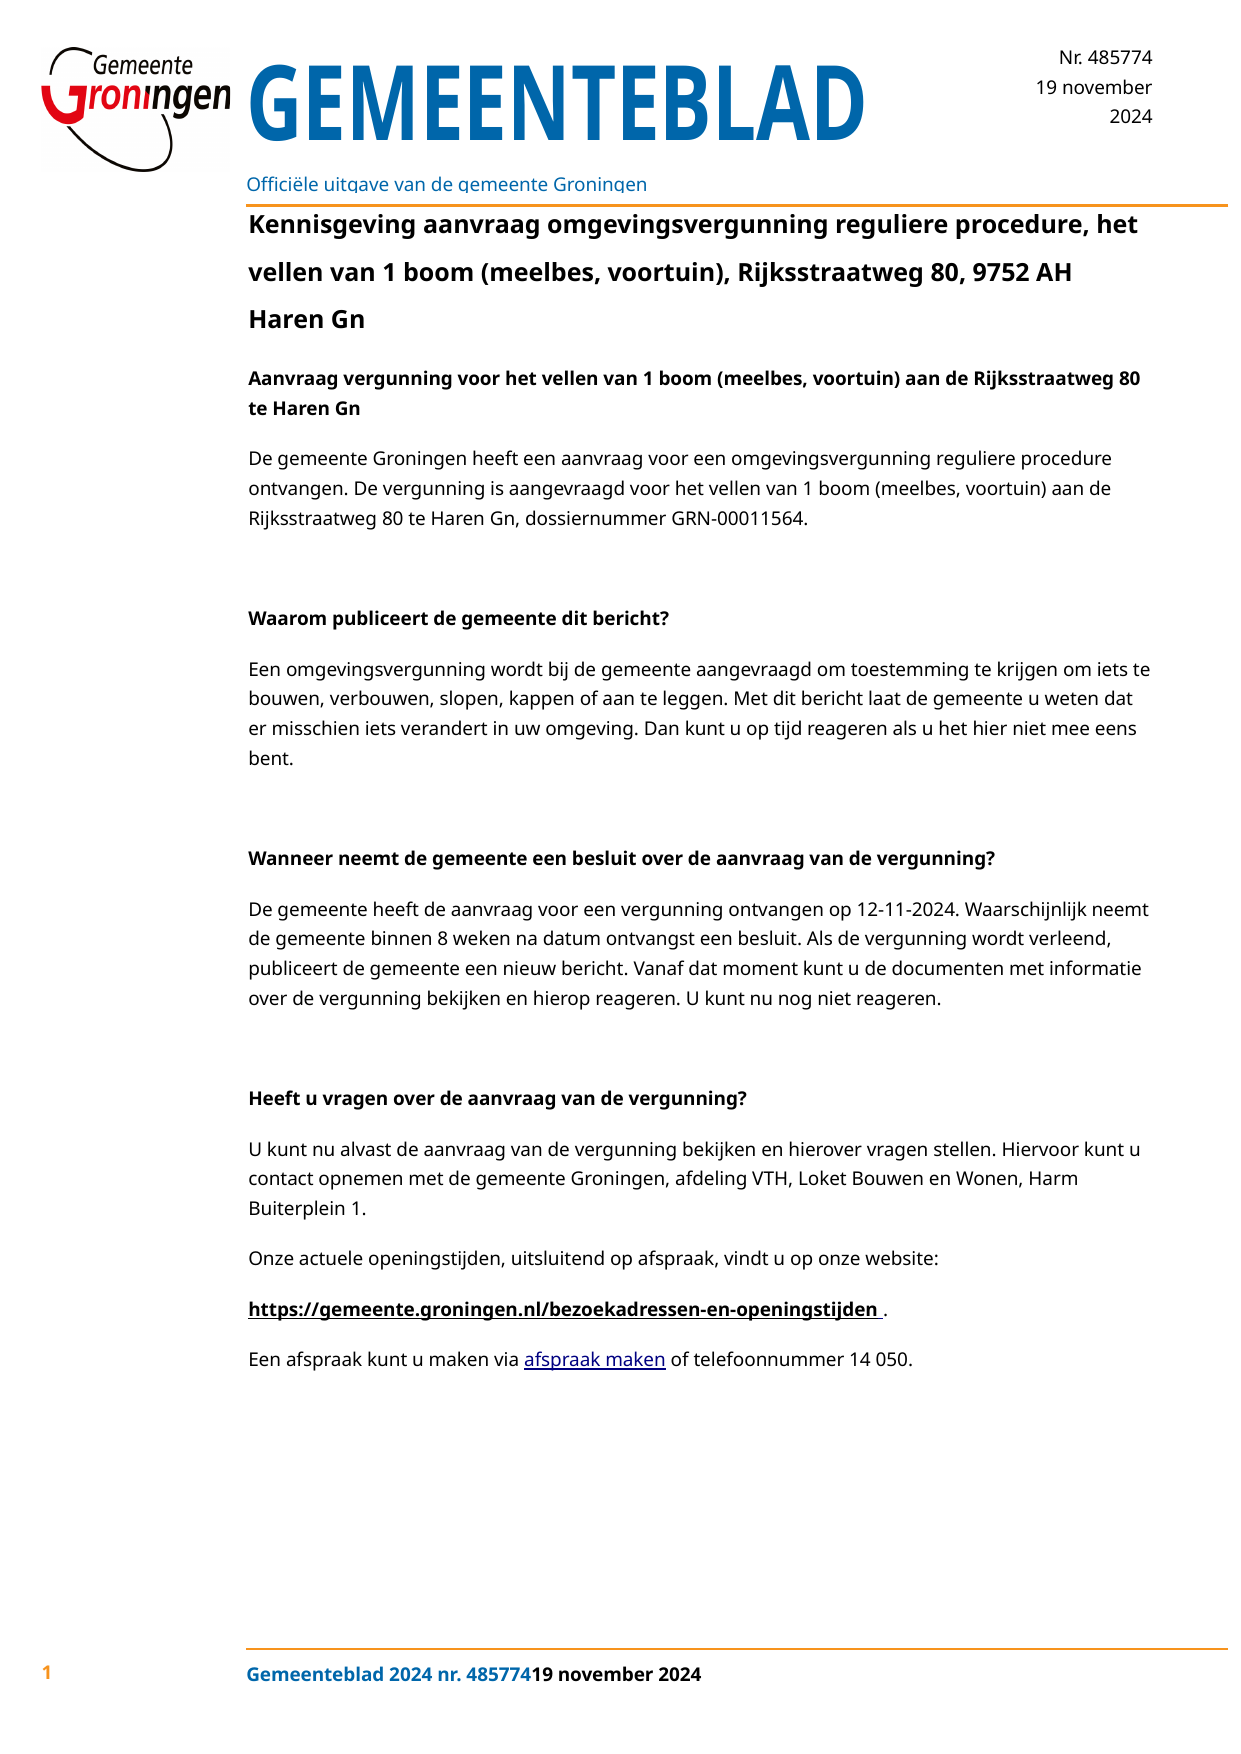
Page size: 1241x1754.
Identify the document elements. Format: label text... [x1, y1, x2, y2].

text Wanneer neemt de gemeente een besluit over de aanvraag van de vergunning? [248, 846, 1152, 871]
text Waarom publiceert de gemeente dit bericht? [248, 606, 1152, 631]
text U kunt nu alvast de aanvraag van de vergunning bekijken en hierover vragen stellen. Hiervoor kunt u contact opnemen met de gemeente Groningen, afdeling VTH, Loket Bouwen en Wonen, Harm Buiterplein 1. [248, 1136, 1152, 1221]
text Kennisgeving aanvraag omgevingsvergunning reguliere procedure, het vellen van 1 boom (meelbes, voortuin), Rijksstraatweg 80, 9752 AH Haren Gn [248, 207, 1152, 336]
text Aanvraag vergunning voor het vellen van 1 boom (meelbes, voortuin) aan de Rijksstraatweg 80 te Haren Gn [248, 366, 1152, 421]
text De gemeente heeft de aanvraag voor een vergunning ontvangen op 12-11-2024. Waarschijnlijk neemt de gemeente binnen 8 weken na datum ontvangst een besluit. Als de vergunning wordt verleend, publiceert de gemeente een nieuw bericht. Vanaf dat moment kunt u de documenten met informatie over de vergunning bekijken en hierop reageren. U kunt nu nog niet reageren. [248, 896, 1152, 1010]
text Een afspraak kunt u maken via afspraak maken of telefoonnummer 14 050. [248, 1346, 1152, 1372]
text https://gemeente.groningen.nl/bezoekadressen-en-openingstijden . [248, 1296, 1152, 1322]
text Heeft u vragen over de aanvraag van de vergunning? [248, 1086, 1152, 1111]
picture [41, 47, 231, 172]
text Een omgevingsvergunning wordt bij de gemeente aangevraagd om toestemming te krijgen om iets te bouwen, verbouwen, slopen, kappen of aan te leggen. Met dit bericht laat de gemeente u weten dat er misschien iets verandert in uw omgeving. Dan kunt u op tijd reageren als u het hier niet mee eens bent. [248, 656, 1152, 770]
text Onze actuele openingstijden, uitsluitend op afspraak, vindt u op onze website: [248, 1246, 1152, 1271]
text De gemeente Groningen heeft een aanvraag voor een omgevingsvergunning reguliere procedure ontvangen. De vergunning is aangevraagd voor het vellen van 1 boom (meelbes, voortuin) aan de Rijksstraatweg 80 te Haren Gn, dossiernummer GRN-00011564. [248, 446, 1152, 530]
